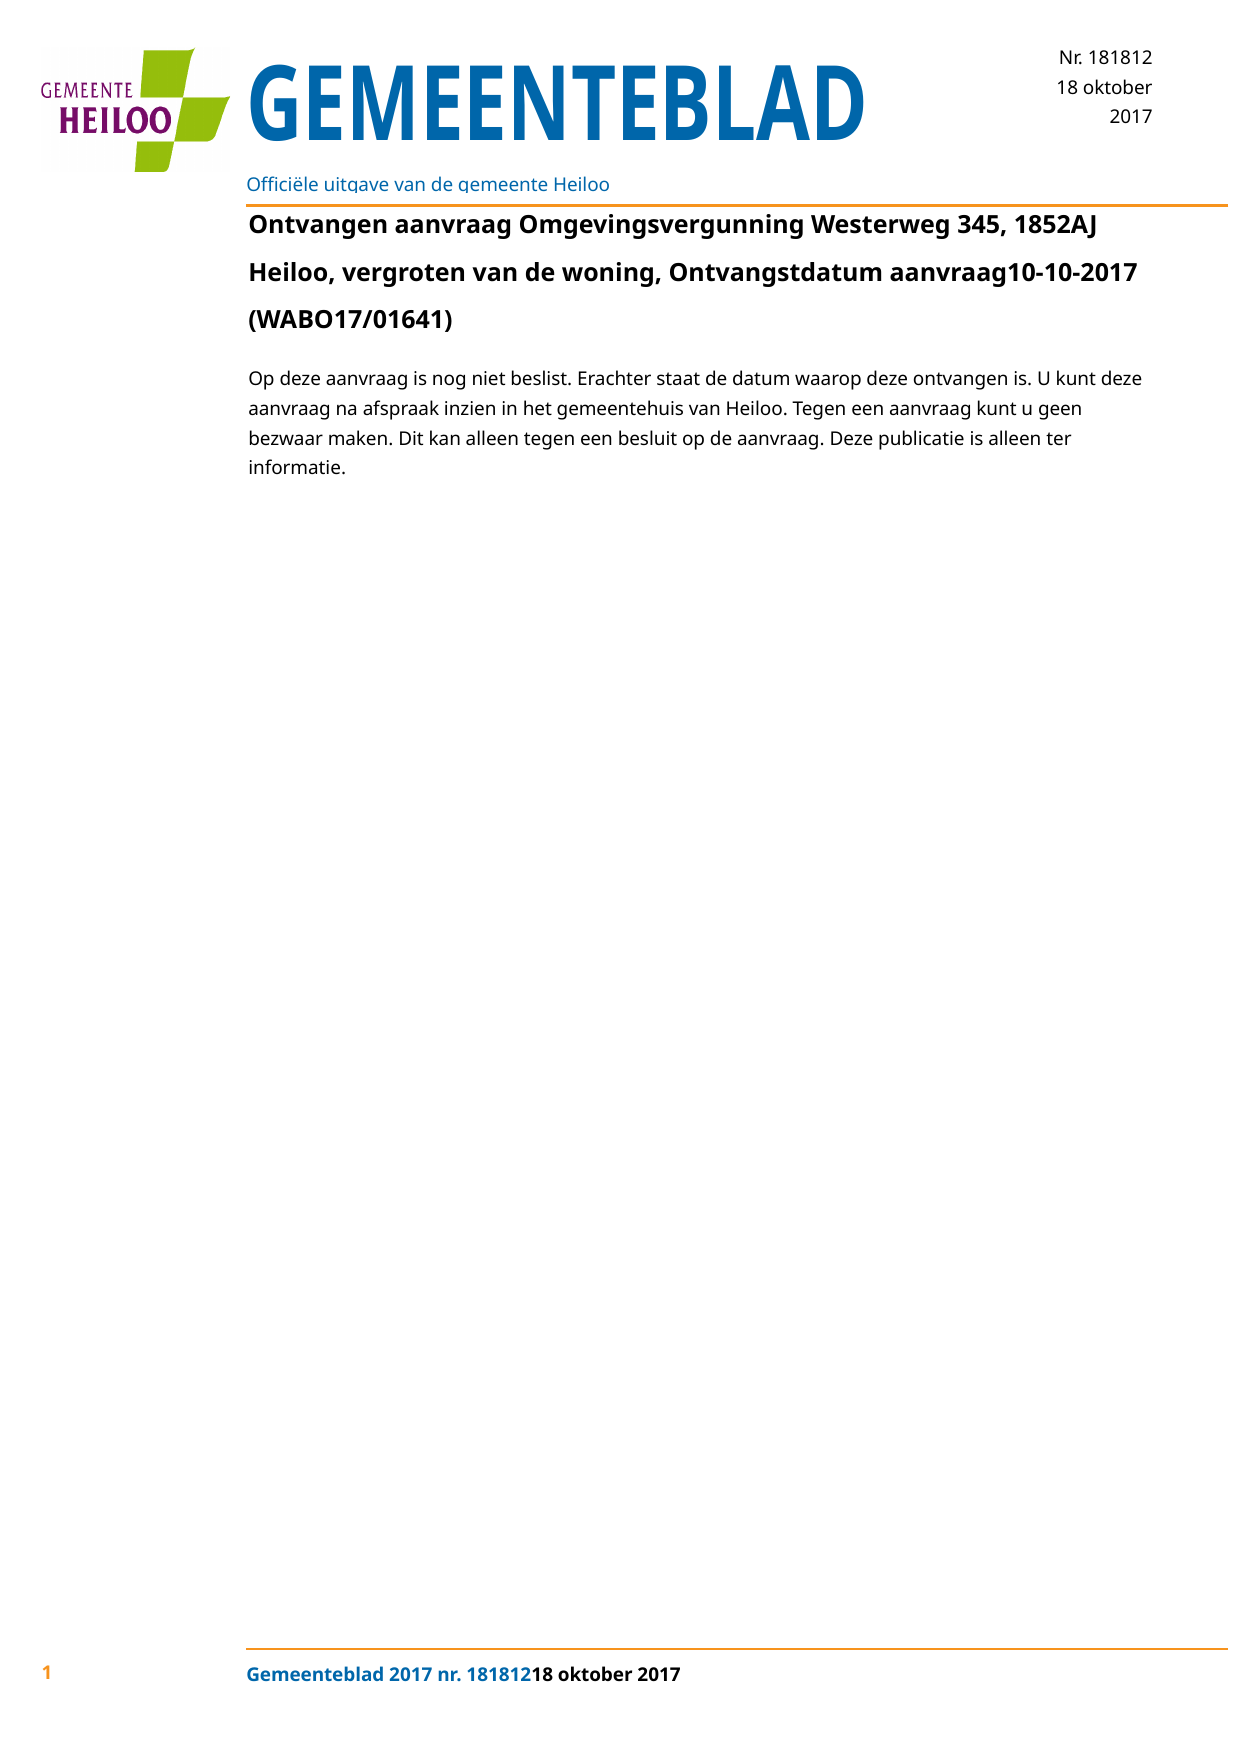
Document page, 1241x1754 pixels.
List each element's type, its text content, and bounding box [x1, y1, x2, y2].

text Ontvangen aanvraag Omgevingsvergunning Westerweg 345, 1852AJ Heiloo, vergroten van de woning, Ontvangstdatum aanvraag10-10-2017 (WABO17/01641) [248, 207, 1152, 336]
picture [41, 47, 231, 172]
text Op deze aanvraag is nog niet beslist. Erachter staat de datum waarop deze ontvangen is. U kunt deze aanvraag na afspraak inzien in het gemeentehuis van Heiloo. Tegen een aanvraag kunt u geen bezwaar maken. Dit kan alleen tegen een besluit op de aanvraag. Deze publicatie is alleen ter informatie. [248, 366, 1152, 480]
